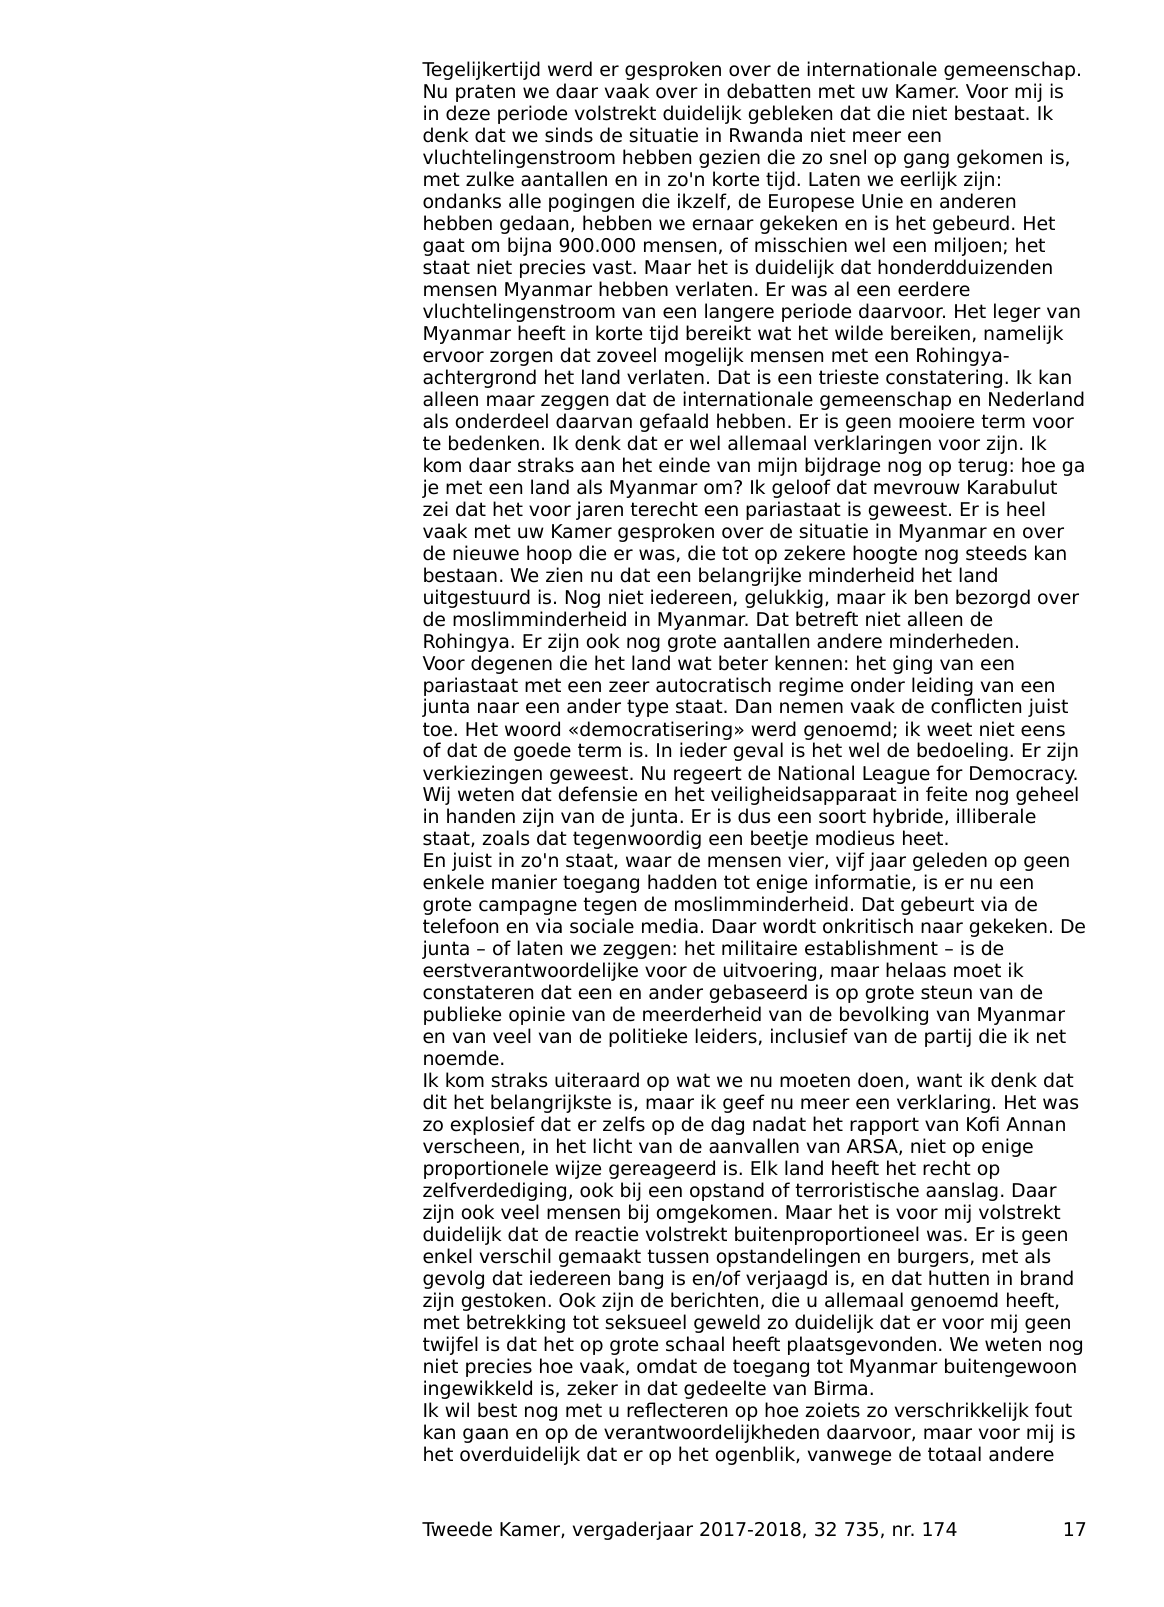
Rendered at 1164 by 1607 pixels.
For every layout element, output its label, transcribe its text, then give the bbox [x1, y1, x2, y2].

text Ik kom straks uiteraard op wat we nu moeten doen, want ik denk dat dit het belangrijkste is, maar ik geef nu meer een verklaring. Het was zo explosief dat er zelfs op de dag nadat het rapport van Kofi Annan verscheen, in het licht van de aanvallen van ARSA, niet op enige proportionele wijze gereageerd is. Elk land heeft het recht op zelfverdediging, ook bij een opstand of terroristische aanslag. Daar zijn ook veel mensen bij omgekomen. Maar het is voor mij volstrekt duidelijk dat de reactie volstrekt buitenproportioneel was. Er is geen enkel verschil gemaakt tussen opstandelingen en burgers, met als gevolg dat iedereen bang is en/of verjaagd is, en dat hutten in brand zijn gestoken. Ook zijn de berichten, die u allemaal genoemd heeft, met betrekking tot seksueel geweld zo duidelijk dat er voor mij geen twijfel is dat het op grote schaal heeft plaatsgevonden. We weten nog niet precies hoe vaak, omdat de toegang tot Myanmar buitengewoon ingewikkeld is, zeker in dat gedeelte van Birma. [422, 1070, 1087, 1400]
text Voor degenen die het land wat beter kennen: het ging van een pariastaat met een zeer autocratisch regime onder leiding van een junta naar een ander type staat. Dan nemen vaak de conflicten juist toe. Het woord «democratisering» werd genoemd; ik weet niet eens of dat de goede term is. In ieder geval is het wel de bedoeling. Er zijn verkiezingen geweest. Nu regeert de National League for Democracy. Wij weten dat defensie en het veiligheidsapparaat in feite nog geheel in handen zijn van de junta. Er is dus een soort hybride, illiberale staat, zoals dat tegenwoordig een beetje modieus heet. [422, 652, 1087, 850]
text Tegelijkertijd werd er gesproken over de internationale gemeenschap. Nu praten we daar vaak over in debatten met uw Kamer. Voor mij is in deze periode volstrekt duidelijk gebleken dat die niet bestaat. Ik denk dat we sinds de situatie in Rwanda niet meer een vluchtelingenstroom hebben gezien die zo snel op gang gekomen is, met zulke aantallen en in zo'n korte tijd. Laten we eerlijk zijn: ondanks alle pogingen die ikzelf, de Europese Unie en anderen hebben gedaan, hebben we ernaar gekeken en is het gebeurd. Het gaat om bijna 900.000 mensen, of misschien wel een miljoen; het staat niet precies vast. Maar het is duidelijk dat honderdduizenden mensen Myanmar hebben verlaten. Er was al een eerdere vluchtelingenstroom van een langere periode daarvoor. Het leger van Myanmar heeft in korte tijd bereikt wat het wilde bereiken, namelijk ervoor zorgen dat zoveel mogelijk mensen met een Rohingya-achtergrond het land verlaten. Dat is een trieste constatering. Ik kan alleen maar zeggen dat de internationale gemeenschap en Nederland als onderdeel daarvan gefaald hebben. Er is geen mooiere term voor te bedenken. Ik denk dat er wel allemaal verklaringen voor zijn. Ik kom daar straks aan het einde van mijn bijdrage nog op terug: hoe ga je met een land als Myanmar om? Ik geloof dat mevrouw Karabulut zei dat het voor jaren terecht een pariastaat is geweest. Er is heel vaak met uw Kamer gesproken over de situatie in Myanmar en over de nieuwe hoop die er was, die tot op zekere hoogte nog steeds kan bestaan. We zien nu dat een belangrijke minderheid het land uitgestuurd is. Nog niet iedereen, gelukkig, maar ik ben bezorgd over de moslimminderheid in Myanmar. Dat betreft niet alleen de Rohingya. Er zijn ook nog grote aantallen andere minderheden. [422, 59, 1087, 652]
text En juist in zo'n staat, waar de mensen vier, vijf jaar geleden op geen enkele manier toegang hadden tot enige informatie, is er nu een grote campagne tegen de moslimminderheid. Dat gebeurt via de telefoon en via sociale media. Daar wordt onkritisch naar gekeken. De junta – of laten we zeggen: het militaire establishment – is de eerstverantwoordelijke voor de uitvoering, maar helaas moet ik constateren dat een en ander gebaseerd is op grote steun van de publieke opinie van de meerderheid van de bevolking van Myanmar en van veel van de politieke leiders, inclusief van de partij die ik net noemde. [422, 850, 1087, 1070]
text Ik wil best nog met u reflecteren op hoe zoiets zo verschrikkelijk fout kan gaan en op de verantwoordelijkheden daarvoor, maar voor mij is het overduidelijk dat er op het ogenblik, vanwege de totaal andere [422, 1400, 1087, 1466]
